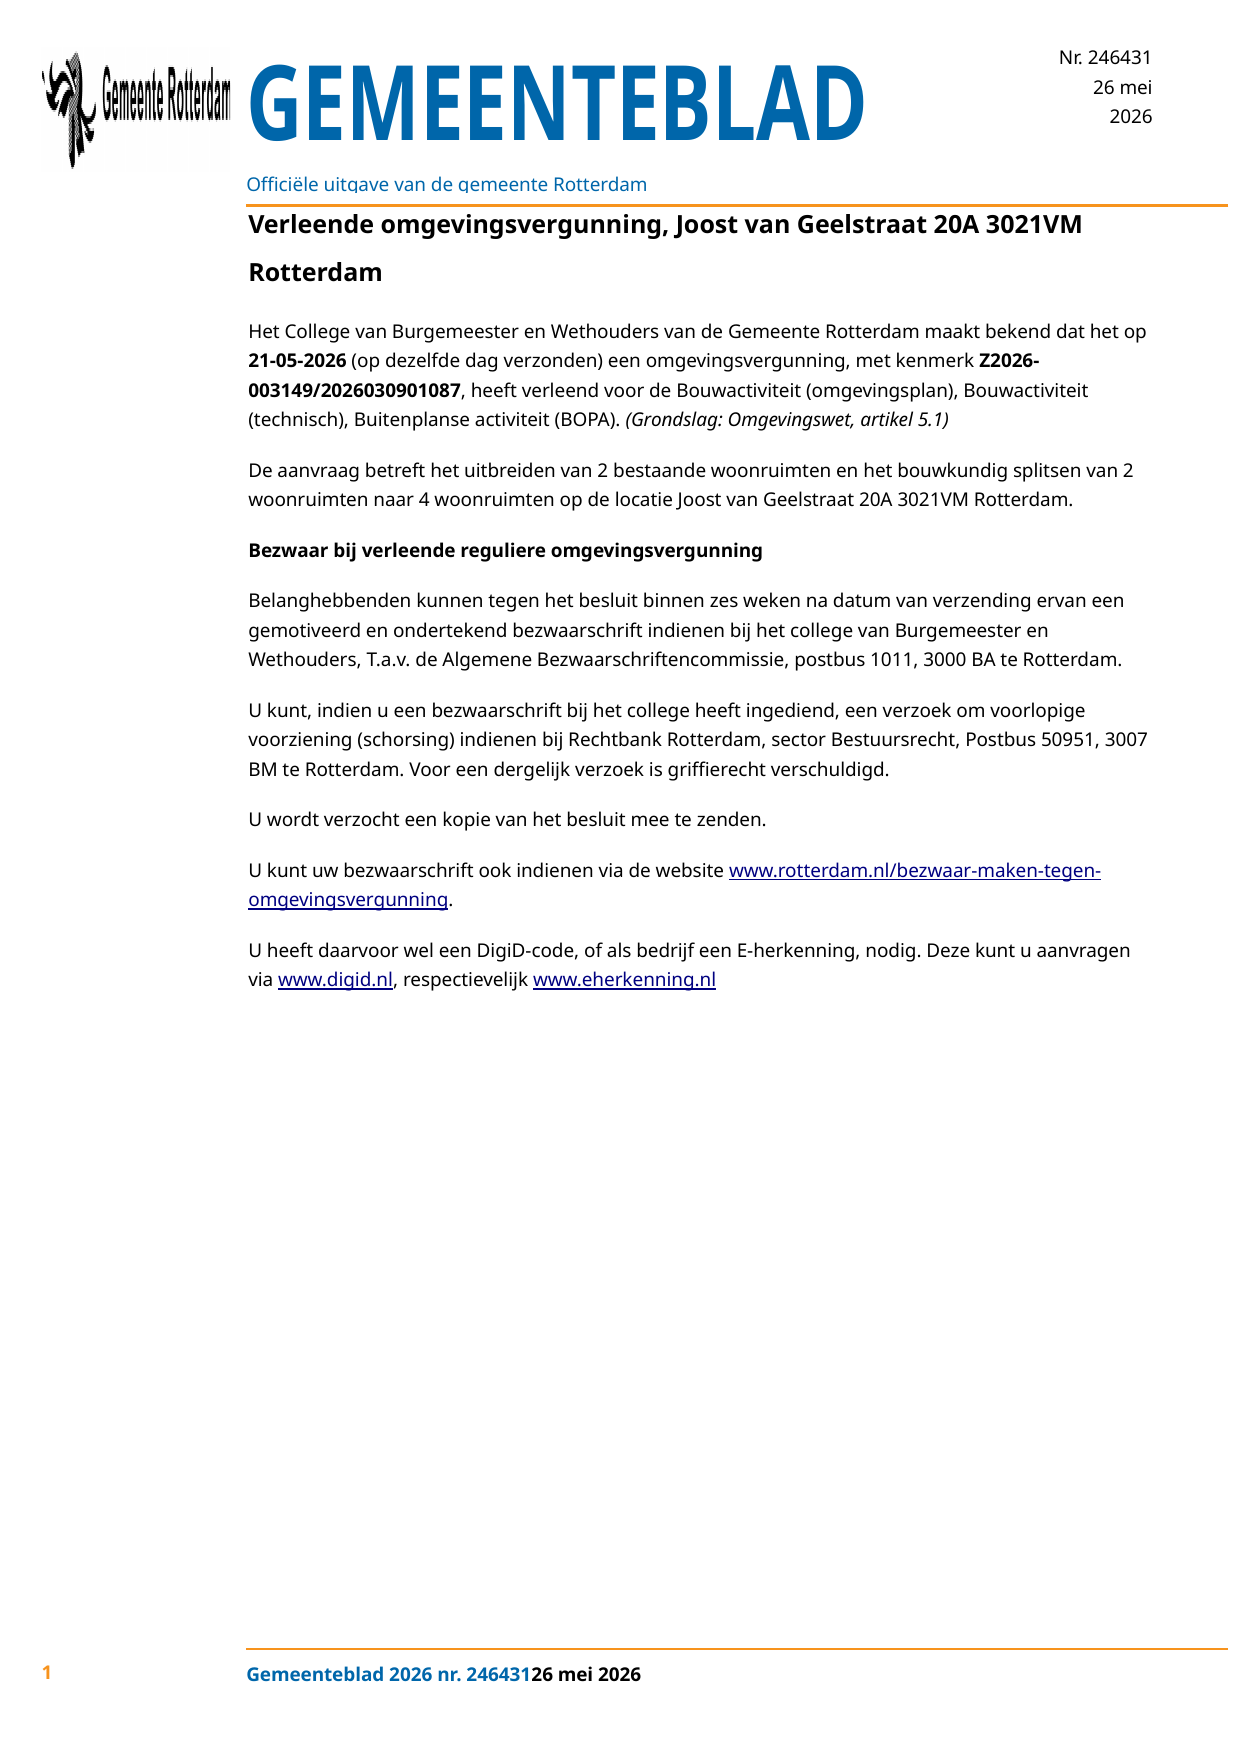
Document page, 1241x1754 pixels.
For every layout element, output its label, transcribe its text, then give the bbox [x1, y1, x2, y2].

text Verleende omgevingsvergunning, Joost van Geelstraat 20A 3021VM Rotterdam [248, 207, 1152, 288]
text U kunt uw bezwaarschrift ook indienen via de website www.rotterdam.nl/bezwaar-maken-tegen-omgevingsvergunning. [248, 857, 1152, 912]
text U kunt, indien u een bezwaarschrift bij het college heeft ingediend, een verzoek om voorlopige voorziening (schorsing) indienen bij Rechtbank Rotterdam, sector Bestuursrecht, Postbus 50951, 3007 BM te Rotterdam. Voor een dergelijk verzoek is griffierecht verschuldigd. [248, 697, 1152, 782]
text Bezwaar bij verleende reguliere omgevingsvergunning [248, 537, 1152, 563]
text U wordt verzocht een kopie van het besluit mee te zenden. [248, 807, 1152, 832]
text Belanghebbenden kunnen tegen het besluit binnen zes weken na datum van verzending ervan een gemotiveerd en ondertekend bezwaarschrift indienen bij het college van Burgemeester en Wethouders, T.a.v. de Algemene Bezwaarschriftencommissie, postbus 1011, 3000 BA te Rotterdam. [248, 587, 1152, 672]
text Het College van Burgemeester en Wethouders van de Gemeente Rotterdam maakt bekend dat het op 21-05-2026 (op dezelfde dag verzonden) een omgevingsvergunning, met kenmerk Z2026-003149/2026030901087, heeft verleend voor de Bouwactiviteit (omgevingsplan), Bouwactiviteit (technisch), Buitenplanse activiteit (BOPA). (Grondslag: Omgevingswet, artikel 5.1) [248, 318, 1152, 432]
picture [41, 47, 231, 172]
text U heeft daarvoor wel een DigiD-code, of als bedrijf een E-herkenning, nodig. Deze kunt u aanvragen via www.digid.nl, respectievelijk www.eherkenning.nl [248, 937, 1152, 992]
text De aanvraag betreft het uitbreiden van 2 bestaande woonruimten en het bouwkundig splitsen van 2 woonruimten naar 4 woonruimten op de locatie Joost van Geelstraat 20A 3021VM Rotterdam. [248, 457, 1152, 512]
